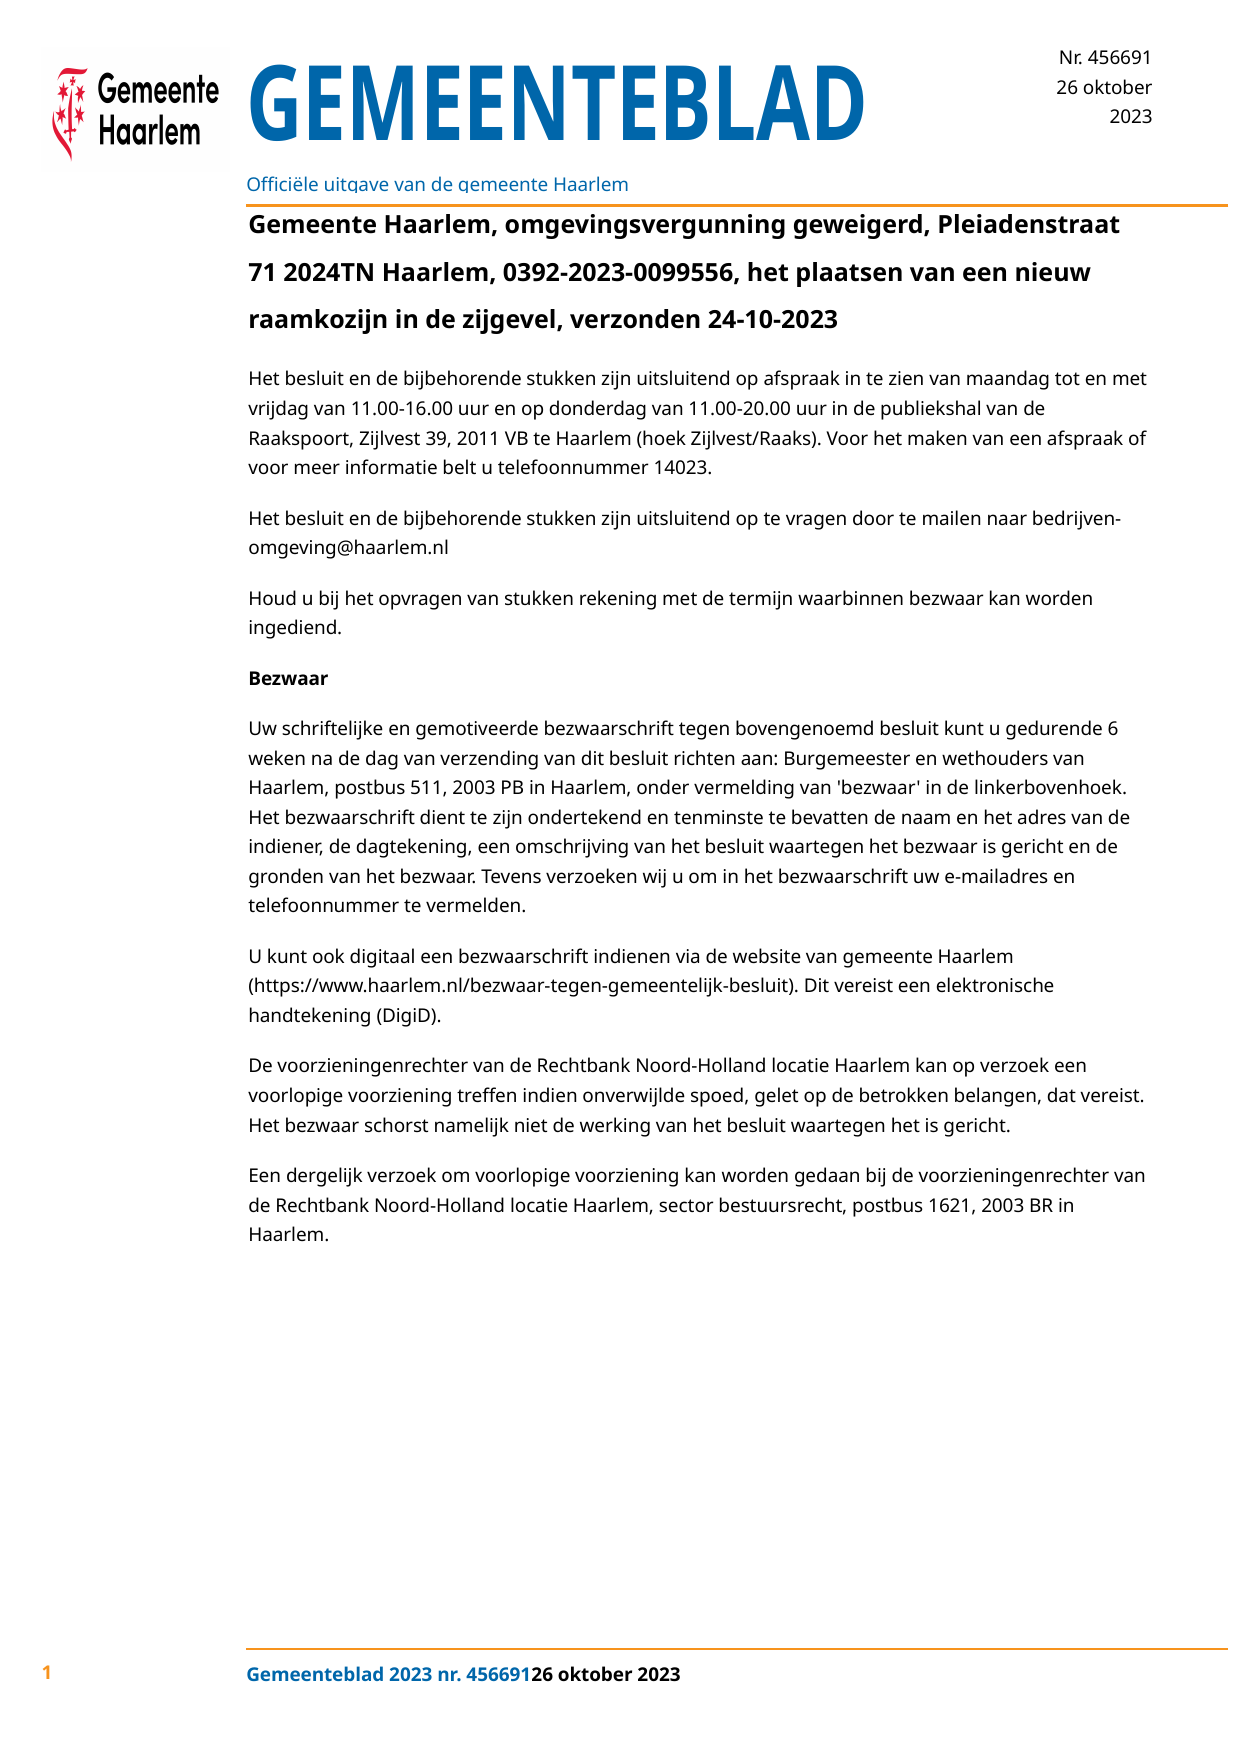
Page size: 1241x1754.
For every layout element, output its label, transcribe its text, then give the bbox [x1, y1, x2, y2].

text Gemeente Haarlem, omgevingsvergunning geweigerd, Pleiadenstraat 71 2024TN Haarlem, 0392-2023-0099556, het plaatsen van een nieuw raamkozijn in de zijgevel, verzonden 24-10-2023 [248, 207, 1152, 336]
text De voorzieningenrechter van de Rechtbank Noord-Holland locatie Haarlem kan op verzoek een voorlopige voorziening treffen indien onverwijlde spoed, gelet op de betrokken belangen, dat vereist. Het bezwaar schorst namelijk niet de werking van het besluit waartegen het is gericht. [248, 1053, 1152, 1137]
picture [41, 47, 231, 172]
text Het besluit en de bijbehorende stukken zijn uitsluitend op afspraak in te zien van maandag tot en met vrijdag van 11.00-16.00 uur en op donderdag van 11.00-20.00 uur in de publiekshal van de Raakspoort, Zijlvest 39, 2011 VB te Haarlem (hoek Zijlvest/Raaks). Voor het maken van een afspraak of voor meer informatie belt u telefoonnummer 14023. [248, 366, 1152, 480]
text Bezwaar [248, 665, 1152, 690]
text Het besluit en de bijbehorende stukken zijn uitsluitend op te vragen door te mailen naar bedrijven-omgeving@haarlem.nl [248, 505, 1152, 560]
text U kunt ook digitaal een bezwaarschrift indienen via de website van gemeente Haarlem (https://www.haarlem.nl/bezwaar-tegen-gemeentelijk-besluit). Dit vereist een elektronische handtekening (DigiD). [248, 943, 1152, 1028]
text Een dergelijk verzoek om voorlopige voorziening kan worden gedaan bij de voorzieningenrechter van de Rechtbank Noord-Holland locatie Haarlem, sector bestuursrecht, postbus 1621, 2003 BR in Haarlem. [248, 1162, 1152, 1247]
text Houd u bij het opvragen van stukken rekening met de termijn waarbinnen bezwaar kan worden ingediend. [248, 585, 1152, 640]
text Uw schriftelijke en gemotiveerde bezwaarschrift tegen bovengenoemd besluit kunt u gedurende 6 weken na de dag van verzending van dit besluit richten aan: Burgemeester en wethouders van Haarlem, postbus 511, 2003 PB in Haarlem, onder vermelding van 'bezwaar' in de linkerbovenhoek. Het bezwaarschrift dient te zijn ondertekend en tenminste te bevatten de naam en het adres van de indiener, de dagtekening, een omschrijving van het besluit waartegen het bezwaar is gericht en de gronden van het bezwaar. Tevens verzoeken wij u om in het bezwaarschrift uw e-mailadres en telefoonnummer te vermelden. [248, 715, 1152, 918]
